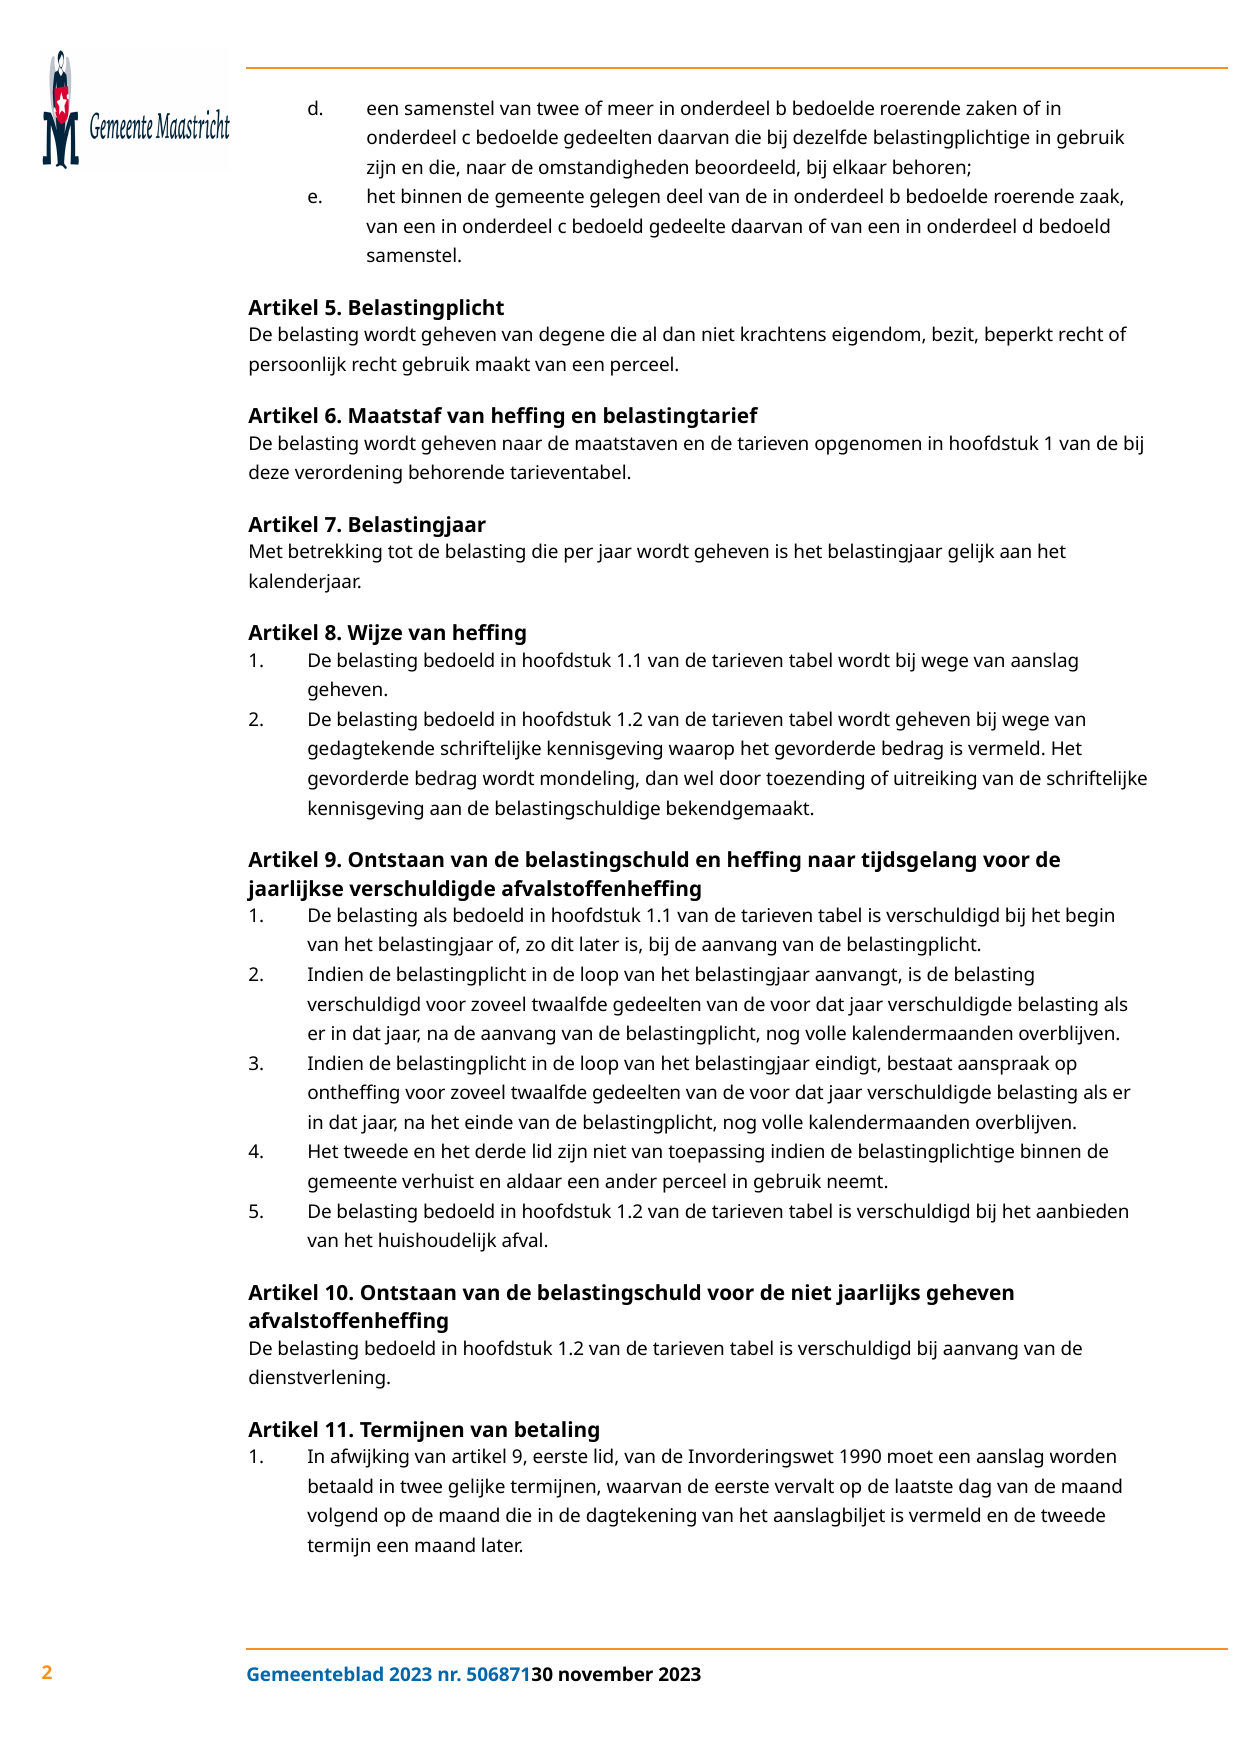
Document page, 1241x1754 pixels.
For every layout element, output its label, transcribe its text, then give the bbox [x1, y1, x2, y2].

list Het tweede en het derde lid zijn niet van toepassing indien de belastingplichtige binnen de gemeente verhuist en aldaar een ander perceel in gebruik neemt. [248, 1139, 1152, 1194]
text De belasting wordt geheven van degene die al dan niet krachtens eigendom, bezit, beperkt recht of persoonlijk recht gebruik maakt van een perceel. [248, 322, 1152, 377]
text Artikel 10. Ontstaan van de belastingschuld voor de niet jaarlijks geheven afvalstoffenheffing [248, 1278, 1152, 1335]
picture [41, 47, 231, 172]
list De belasting bedoeld in hoofdstuk 1.2 van de tarieven tabel is verschuldigd bij het aanbieden van het huishoudelijk afval. [248, 1198, 1152, 1253]
list De belasting als bedoeld in hoofdstuk 1.1 van de tarieven tabel is verschuldigd bij het begin van het belastingjaar of, zo dit later is, bij de aanvang van de belastingplicht. [248, 902, 1152, 957]
text Artikel 6. Maatstaf van heffing en belastingtarief [248, 402, 1152, 430]
list het binnen de gemeente gelegen deel van de in onderdeel b bedoelde roerende zaak, van een in onderdeel c bedoeld gedeelte daarvan of van een in onderdeel d bedoeld samenstel. [307, 183, 1152, 268]
text Artikel 5. Belastingplicht [248, 293, 1152, 322]
text Artikel 11. Termijnen van betaling [248, 1415, 1152, 1443]
list In afwijking van artikel 9, eerste lid, van de Invorderingswet 1990 moet een aanslag worden betaald in twee gelijke termijnen, waarvan de eerste vervalt op de laatste dag van de maand volgend op de maand die in de dagtekening van het aanslagbiljet is vermeld en de tweede termijn een maand later. [248, 1443, 1152, 1558]
list Indien de belastingplicht in de loop van het belastingjaar aanvangt, is de belasting verschuldigd voor zoveel twaalfde gedeelten van de voor dat jaar verschuldigde belasting als er in dat jaar, na de aanvang van de belastingplicht, nog volle kalendermaanden overblijven. [248, 961, 1152, 1046]
text Met betrekking tot de belasting die per jaar wordt geheven is het belastingjaar gelijk aan het kalenderjaar. [248, 538, 1152, 594]
text Artikel 7. Belastingjaar [248, 510, 1152, 538]
list De belasting bedoeld in hoofdstuk 1.2 van de tarieven tabel wordt geheven bij wege van gedagtekende schriftelijke kennisgeving waarop het gevorderde bedrag is vermeld. Het gevorderde bedrag wordt mondeling, dan wel door toezending of uitreiking van de schriftelijke kennisgeving aan de belastingschuldige bekendgemaakt. [248, 706, 1152, 821]
text Artikel 9. Ontstaan van de belastingschuld en heffing naar tijdsgelang voor de jaarlijkse verschuldigde afvalstoffenheffing [248, 845, 1152, 902]
list een samenstel van twee of meer in onderdeel b bedoelde roerende zaken of in onderdeel c bedoelde gedeelten daarvan die bij dezelfde belastingplichtige in gebruik zijn en die, naar de omstandigheden beoordeeld, bij elkaar behoren; [307, 95, 1152, 180]
list Indien de belastingplicht in de loop van het belastingjaar eindigt, bestaat aanspraak op ontheffing voor zoveel twaalfde gedeelten van de voor dat jaar verschuldigde belasting als er in dat jaar, na het einde van de belastingplicht, nog volle kalendermaanden overblijven. [248, 1050, 1152, 1135]
text De belasting bedoeld in hoofdstuk 1.2 van de tarieven tabel is verschuldigd bij aanvang van de dienstverlening. [248, 1335, 1152, 1390]
text De belasting wordt geheven naar de maatstaven en de tarieven opgenomen in hoofdstuk 1 van de bij deze verordening behorende tarieventabel. [248, 430, 1152, 485]
text Artikel 8. Wijze van heffing [248, 618, 1152, 647]
list De belasting bedoeld in hoofdstuk 1.1 van de tarieven tabel wordt bij wege van aanslag geheven. [248, 647, 1152, 702]
